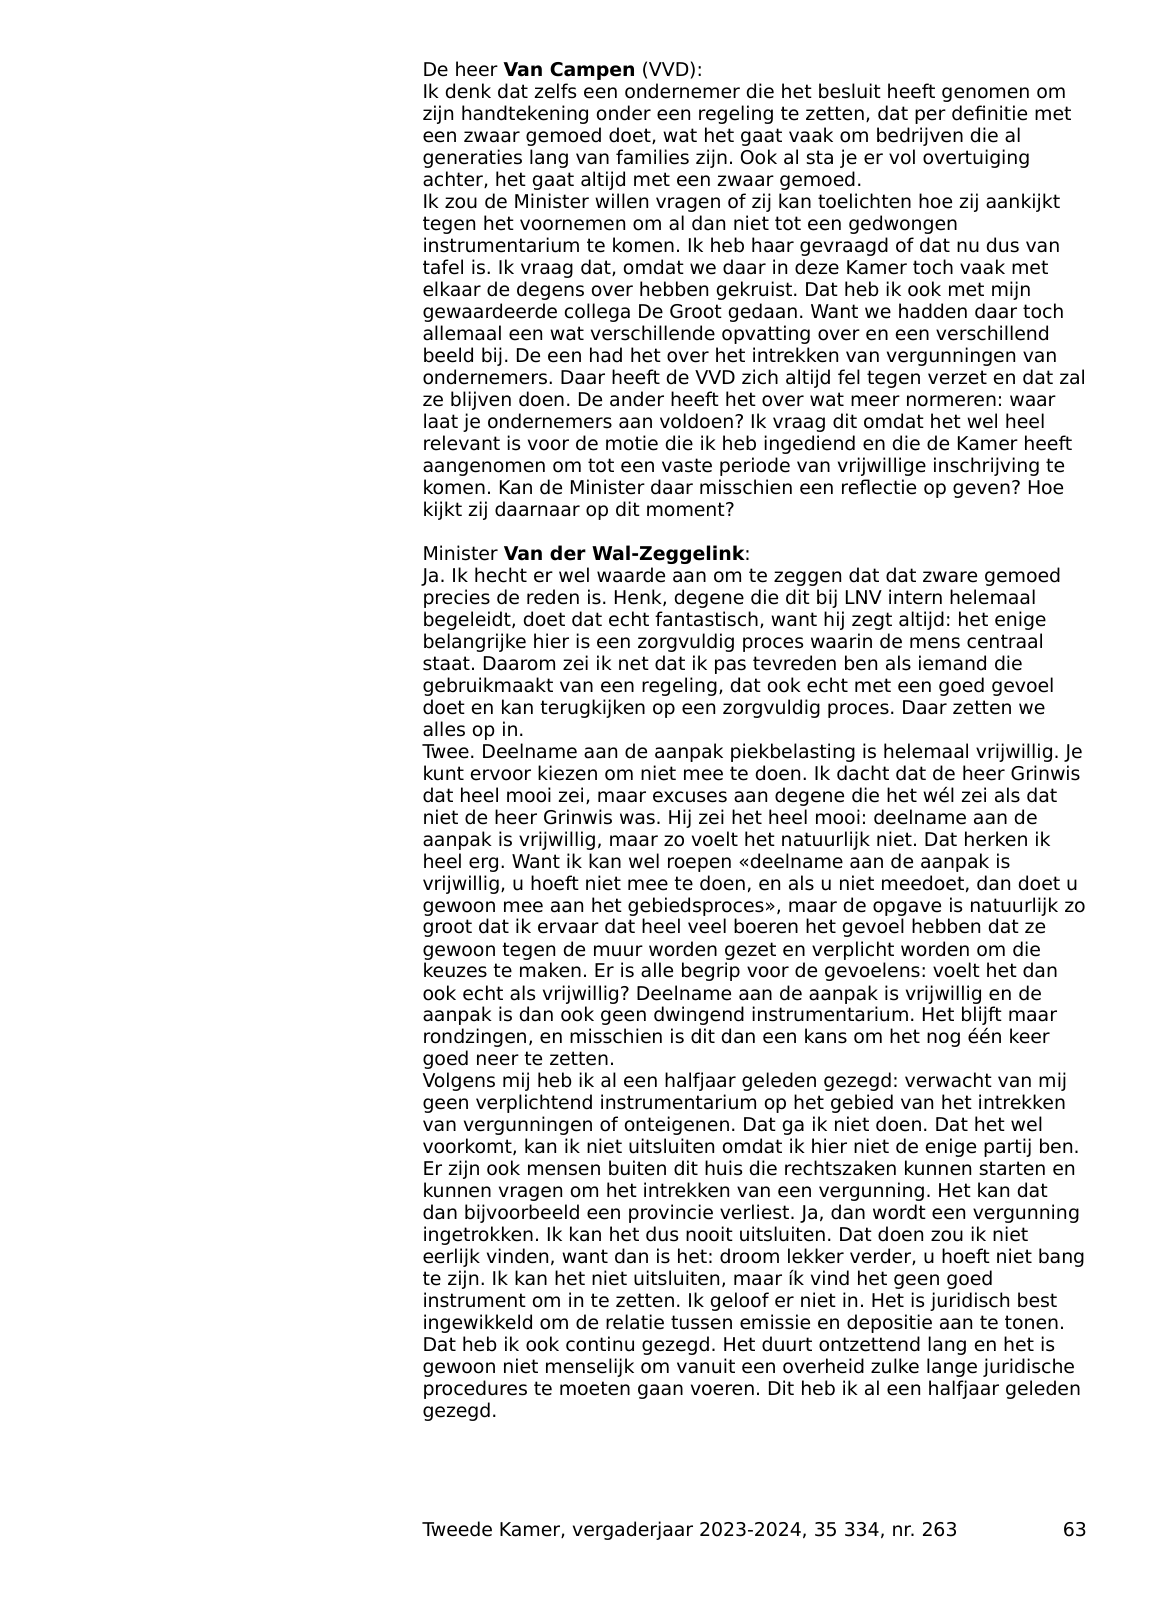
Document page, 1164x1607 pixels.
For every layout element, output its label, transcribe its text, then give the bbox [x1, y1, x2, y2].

text Volgens mij heb ik al een halfjaar geleden gezegd: verwacht van mij geen verplichtend instrumentarium op het gebied van het intrekken van vergunningen of onteigenen. Dat ga ik niet doen. Dat het wel voorkomt, kan ik niet uitsluiten omdat ik hier niet de enige partij ben. Er zijn ook mensen buiten dit huis die rechtszaken kunnen starten en kunnen vragen om het intrekken van een vergunning. Het kan dat dan bijvoorbeeld een provincie verliest. Ja, dan wordt een vergunning ingetrokken. Ik kan het dus nooit uitsluiten. Dat doen zou ik niet eerlijk vinden, want dan is het: droom lekker verder, u hoeft niet bang te zijn. Ik kan het niet uitsluiten, maar ík vind het geen goed instrument om in te zetten. Ik geloof er niet in. Het is juridisch best ingewikkeld om de relatie tussen emissie en depositie aan te tonen. Dat heb ik ook continu gezegd. Het duurt ontzettend lang en het is gewoon niet menselijk om vanuit een overheid zulke lange juridische procedures te moeten gaan voeren. Dit heb ik al een halfjaar geleden gezegd. [422, 1070, 1087, 1422]
text Minister Van der Wal-Zeggelink: [422, 543, 1087, 565]
text Ja. Ik hecht er wel waarde aan om te zeggen dat dat zware gemoed precies de reden is. Henk, degene die dit bij LNV intern helemaal begeleidt, doet dat echt fantastisch, want hij zegt altijd: het enige belangrijke hier is een zorgvuldig proces waarin de mens centraal staat. Daarom zei ik net dat ik pas tevreden ben als iemand die gebruikmaakt van een regeling, dat ook echt met een goed gevoel doet en kan terugkijken op een zorgvuldig proces. Daar zetten we alles op in. [422, 565, 1087, 741]
text Ik zou de Minister willen vragen of zij kan toelichten hoe zij aankijkt tegen het voornemen om al dan niet tot een gedwongen instrumentarium te komen. Ik heb haar gevraagd of dat nu dus van tafel is. Ik vraag dat, omdat we daar in deze Kamer toch vaak met elkaar de degens over hebben gekruist. Dat heb ik ook met mijn gewaardeerde collega De Groot gedaan. Want we hadden daar toch allemaal een wat verschillende opvatting over en een verschillend beeld bij. De een had het over het intrekken van vergunningen van ondernemers. Daar heeft de VVD zich altijd fel tegen verzet en dat zal ze blijven doen. De ander heeft het over wat meer normeren: waar laat je ondernemers aan voldoen? Ik vraag dit omdat het wel heel relevant is voor de motie die ik heb ingediend en die de Kamer heeft aangenomen om tot een vaste periode van vrijwillige inschrijving te komen. Kan de Minister daar misschien een reflectie op geven? Hoe kijkt zij daarnaar op dit moment? [422, 191, 1087, 521]
text Ik denk dat zelfs een ondernemer die het besluit heeft genomen om zijn handtekening onder een regeling te zetten, dat per definitie met een zwaar gemoed doet, wat het gaat vaak om bedrijven die al generaties lang van families zijn. Ook al sta je er vol overtuiging achter, het gaat altijd met een zwaar gemoed. [422, 81, 1087, 191]
text De heer Van Campen (VVD): [422, 59, 1087, 81]
text Twee. Deelname aan de aanpak piekbelasting is helemaal vrijwillig. Je kunt ervoor kiezen om niet mee te doen. Ik dacht dat de heer Grinwis dat heel mooi zei, maar excuses aan degene die het wél zei als dat niet de heer Grinwis was. Hij zei het heel mooi: deelname aan de aanpak is vrijwillig, maar zo voelt het natuurlijk niet. Dat herken ik heel erg. Want ik kan wel roepen «deelname aan de aanpak is vrijwillig, u hoeft niet mee te doen, en als u niet meedoet, dan doet u gewoon mee aan het gebiedsproces», maar de opgave is natuurlijk zo groot dat ik ervaar dat heel veel boeren het gevoel hebben dat ze gewoon tegen de muur worden gezet en verplicht worden om die keuzes te maken. Er is alle begrip voor de gevoelens: voelt het dan ook echt als vrijwillig? Deelname aan de aanpak is vrijwillig en de aanpak is dan ook geen dwingend instrumentarium. Het blijft maar rondzingen, en misschien is dit dan een kans om het nog één keer goed neer te zetten. [422, 741, 1087, 1070]
